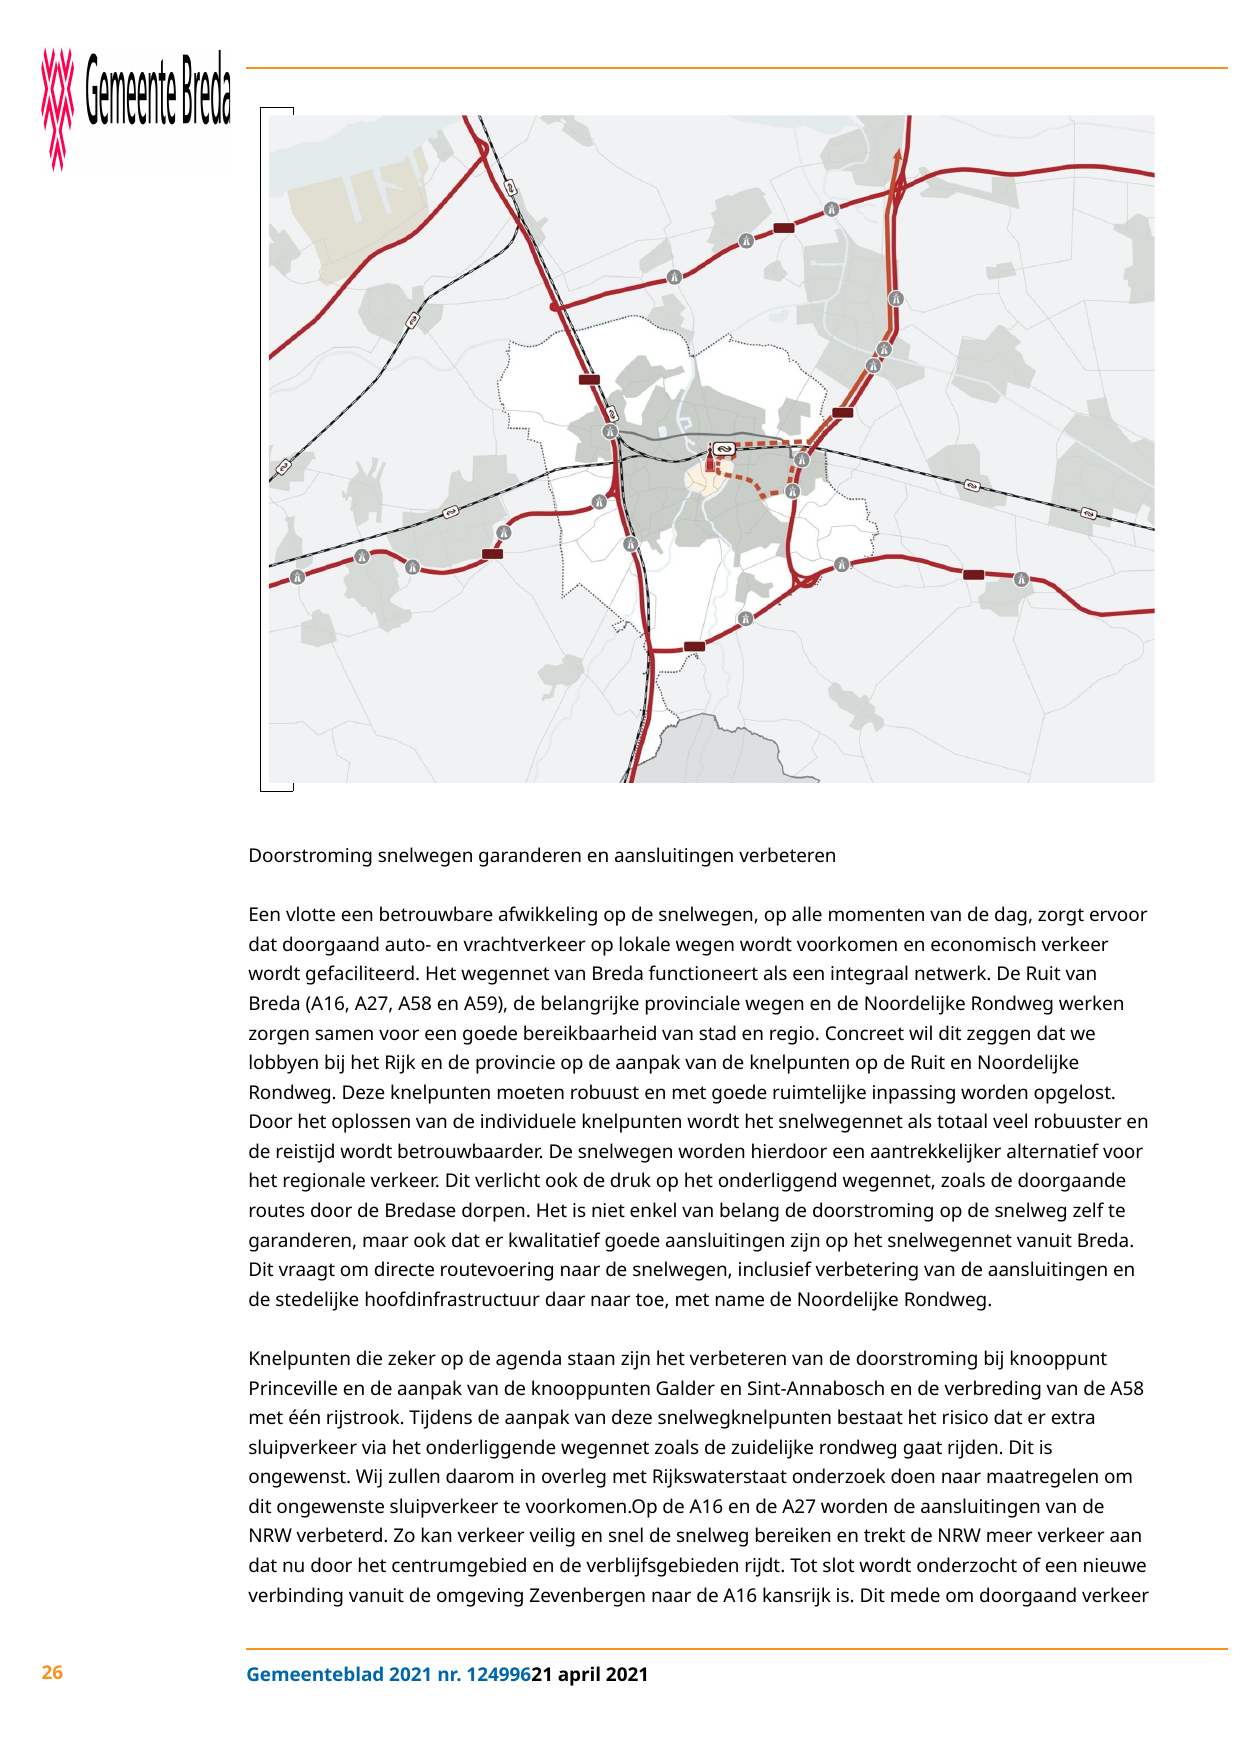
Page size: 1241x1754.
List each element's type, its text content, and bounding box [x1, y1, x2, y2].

text Een vlotte een betrouwbare afwikkeling op de snelwegen, op alle momenten van de dag, zorgt ervoor dat doorgaand auto- en vrachtverkeer op lokale wegen wordt voorkomen en economisch verkeer wordt gefaciliteerd. Het wegennet van Breda functioneert als een integraal netwerk. De Ruit van Breda (A16, A27, A58 en A59), de belangrijke provinciale wegen en de Noordelijke Rondweg werken zorgen samen voor een goede bereikbaarheid van stad en regio. Concreet wil dit zeggen dat we lobbyen bij het Rijk en de provincie op de aanpak van de knelpunten op de Ruit en Noordelijke Rondweg. Deze knelpunten moeten robuust en met goede ruimtelijke inpassing worden opgelost. Door het oplossen van de individuele knelpunten wordt het snelwegennet als totaal veel robuuster en de reistijd wordt betrouwbaarder. De snelwegen worden hierdoor een aantrekkelijker alternatief voor het regionale verkeer. Dit verlicht ook de druk op het onderliggend wegennet, zoals de doorgaande routes door de Bredase dorpen. Het is niet enkel van belang de doorstroming op de snelweg zelf te garanderen, maar ook dat er kwalitatief goede aansluitingen zijn op het snelwegennet vanuit Breda. Dit vraagt om directe routevoering naar de snelwegen, inclusief verbetering van de aansluitingen en de stedelijke hoofdinfrastructuur daar naar toe, met name de Noordelijke Rondweg. [248, 901, 1152, 1312]
text Doorstroming snelwegen garanderen en aansluitingen verbeteren [248, 842, 1152, 868]
text Knelpunten die zeker op de agenda staan zijn het verbeteren van de doorstroming bij knooppunt Princeville en de aanpak van de knooppunten Galder en Sint-Annabosch en de verbreding van de A58 met één rijstrook. Tijdens de aanpak van deze snelwegknelpunten bestaat het risico dat er extra sluipverkeer via het onderliggende wegennet zoals de zuidelijke rondweg gaat rijden. Dit is ongewenst. Wij zullen daarom in overleg met Rijkswaterstaat onderzoek doen naar maatregelen om dit ongewenste sluipverkeer te voorkomen.Op de A16 en de A27 worden de aansluitingen van de NRW verbeterd. Zo kan verkeer veilig en snel de snelweg bereiken en trekt de NRW meer verkeer aan dat nu door het centrumgebied en de verblijfsgebieden rijdt. Tot slot wordt onderzocht of een nieuwe verbinding vanuit de omgeving Zevenbergen naar de A16 kansrijk is. Dit mede om doorgaand verkeer [248, 1345, 1152, 1608]
picture [41, 47, 231, 172]
picture [268, 115, 1155, 783]
